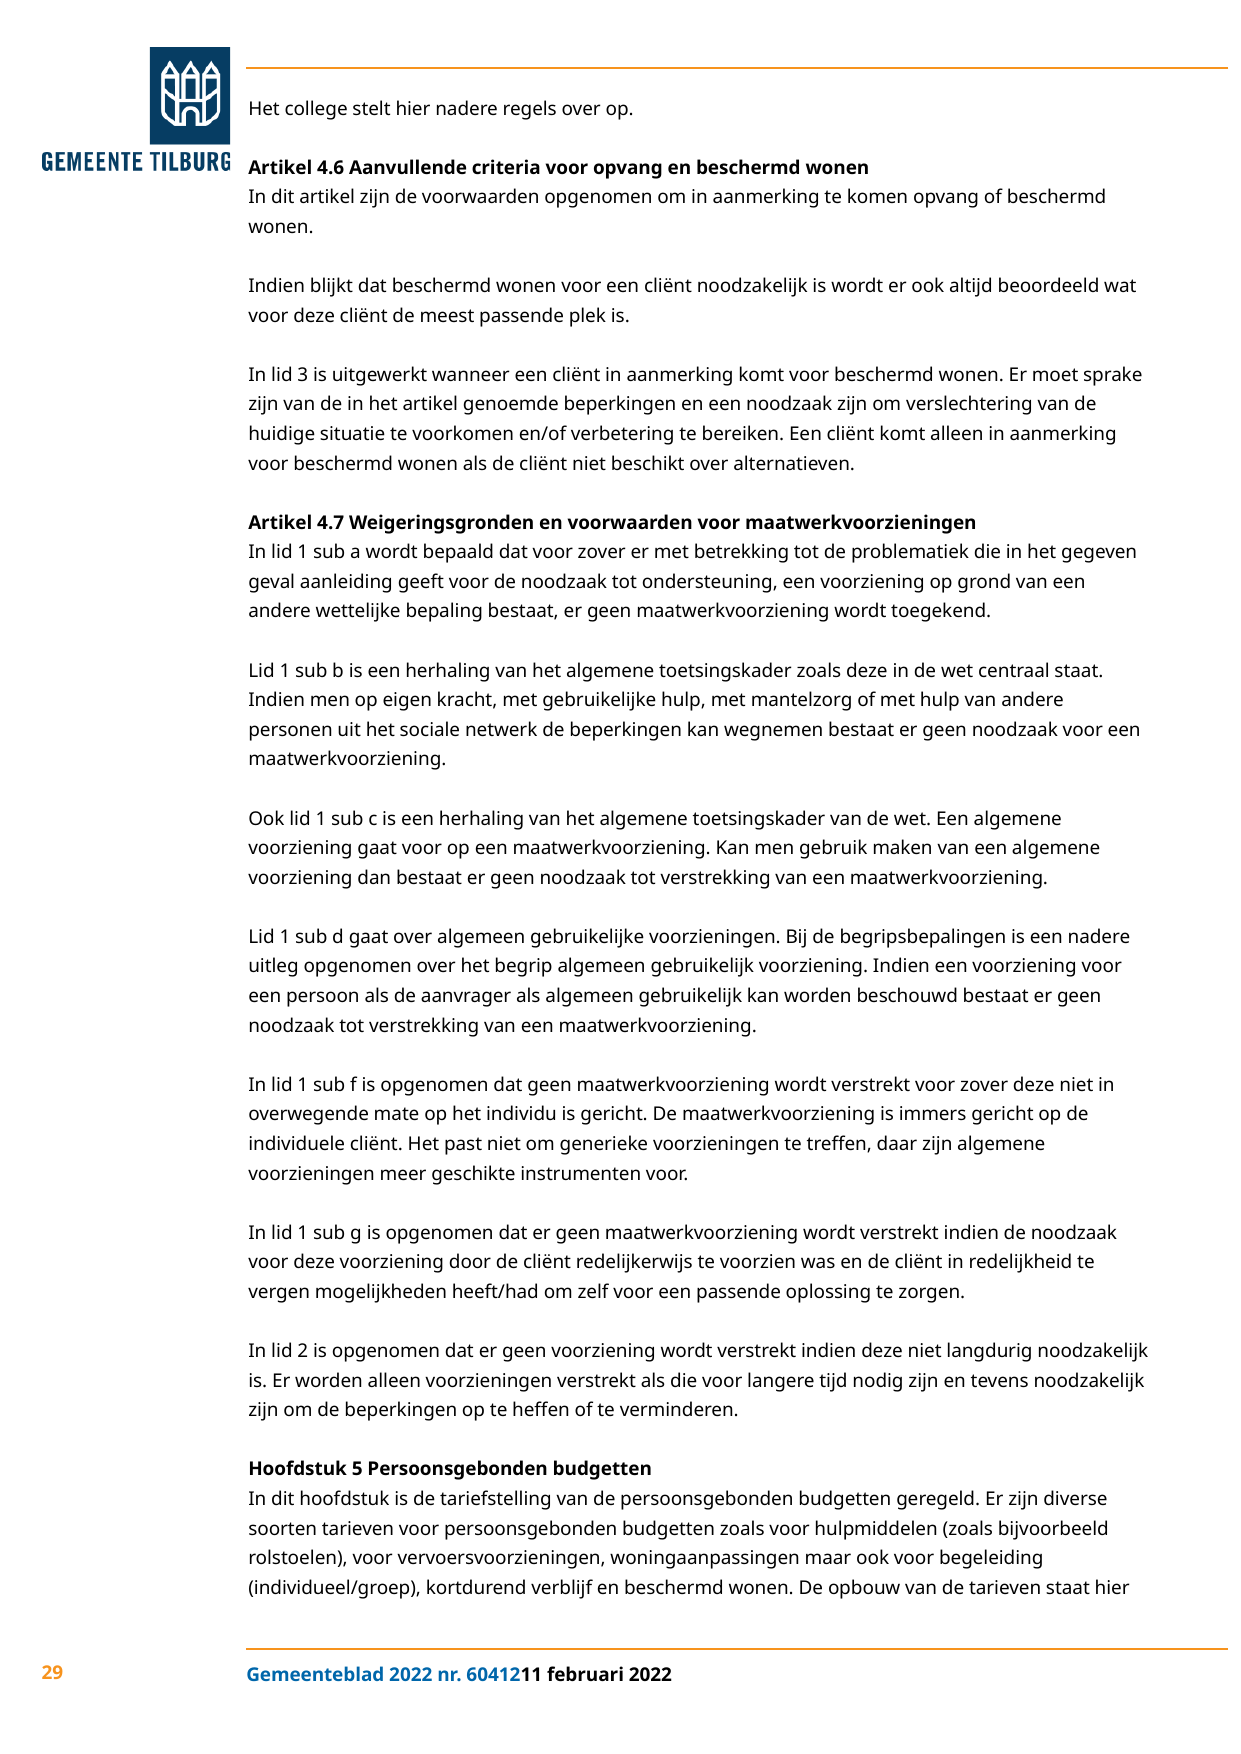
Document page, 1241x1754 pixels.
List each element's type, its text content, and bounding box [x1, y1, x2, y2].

text Indien blijkt dat beschermd wonen voor een cliënt noodzakelijk is wordt er ook altijd beoordeeld wat voor deze cliënt de meest passende plek is. [248, 272, 1152, 328]
picture [41, 47, 231, 172]
text In lid 3 is uitgewerkt wanneer een cliënt in aanmerking komt voor beschermd wonen. Er moet sprake zijn van de in het artikel genoemde beperkingen en een noodzaak zijn om verslechtering van de huidige situatie te voorkomen en/of verbetering te bereiken. Een cliënt komt alleen in aanmerking voor beschermd wonen als de cliënt niet beschikt over alternatieven. [248, 361, 1152, 476]
text Hoofdstuk 5 Persoonsgebonden budgetten [248, 1456, 1152, 1481]
text In dit hoofdstuk is de tariefstelling van de persoonsgebonden budgetten geregeld. Er zijn diverse soorten tarieven voor persoonsgebonden budgetten zoals voor hulpmiddelen (zoals bijvoorbeeld rolstoelen), voor vervoersvoorzieningen, woningaanpassingen maar ook voor begeleiding (individueel/groep), kortdurend verblijf en beschermd wonen. De opbouw van de tarieven staat hier [248, 1485, 1152, 1600]
text Het college stelt hier nadere regels over op. [248, 95, 1152, 121]
text Ook lid 1 sub c is een herhaling van het algemene toetsingskader van de wet. Een algemene voorziening gaat voor op een maatwerkvoorziening. Kan men gebruik maken van een algemene voorziening dan bestaat er geen noodzaak tot verstrekking van een maatwerkvoorziening. [248, 805, 1152, 890]
text In dit artikel zijn de voorwaarden opgenomen om in aanmerking te komen opvang of beschermd wonen. [248, 183, 1152, 239]
text In lid 1 sub a wordt bepaald dat voor zover er met betrekking tot de problematiek die in het gegeven geval aanleiding geeft voor de noodzaak tot ondersteuning, een voorziening op grond van een andere wettelijke bepaling bestaat, er geen maatwerkvoorziening wordt toegekend. [248, 538, 1152, 623]
text Artikel 4.7 Weigeringsgronden en voorwaarden voor maatwerkvoorzieningen [248, 509, 1152, 535]
text In lid 1 sub g is opgenomen dat er geen maatwerkvoorziening wordt verstrekt indien de noodzaak voor deze voorziening door de cliënt redelijkerwijs te voorzien was en de cliënt in redelijkheid te vergen mogelijkheden heeft/had om zelf voor een passende oplossing te zorgen. [248, 1219, 1152, 1304]
text Lid 1 sub b is een herhaling van het algemene toetsingskader zoals deze in de wet centraal staat. Indien men op eigen kracht, met gebruikelijke hulp, met mantelzorg of met hulp van andere personen uit het sociale netwerk de beperkingen kan wegnemen bestaat er geen noodzaak voor een maatwerkvoorziening. [248, 657, 1152, 771]
text In lid 2 is opgenomen dat er geen voorziening wordt verstrekt indien deze niet langdurig noodzakelijk is. Er worden alleen voorzieningen verstrekt als die voor langere tijd nodig zijn en tevens noodzakelijk zijn om de beperkingen op te heffen of te verminderen. [248, 1337, 1152, 1422]
text Artikel 4.6 Aanvullende criteria voor opvang en beschermd wonen [248, 154, 1152, 180]
text In lid 1 sub f is opgenomen dat geen maatwerkvoorziening wordt verstrekt voor zover deze niet in overwegende mate op het individu is gericht. De maatwerkvoorziening is immers gericht op de individuele cliënt. Het past niet om generieke voorzieningen te treffen, daar zijn algemene voorzieningen meer geschikte instrumenten voor. [248, 1071, 1152, 1186]
text Lid 1 sub d gaat over algemeen gebruikelijke voorzieningen. Bij de begripsbepalingen is een nadere uitleg opgenomen over het begrip algemeen gebruikelijk voorziening. Indien een voorziening voor een persoon als de aanvrager als algemeen gebruikelijk kan worden beschouwd bestaat er geen noodzaak tot verstrekking van een maatwerkvoorziening. [248, 923, 1152, 1038]
